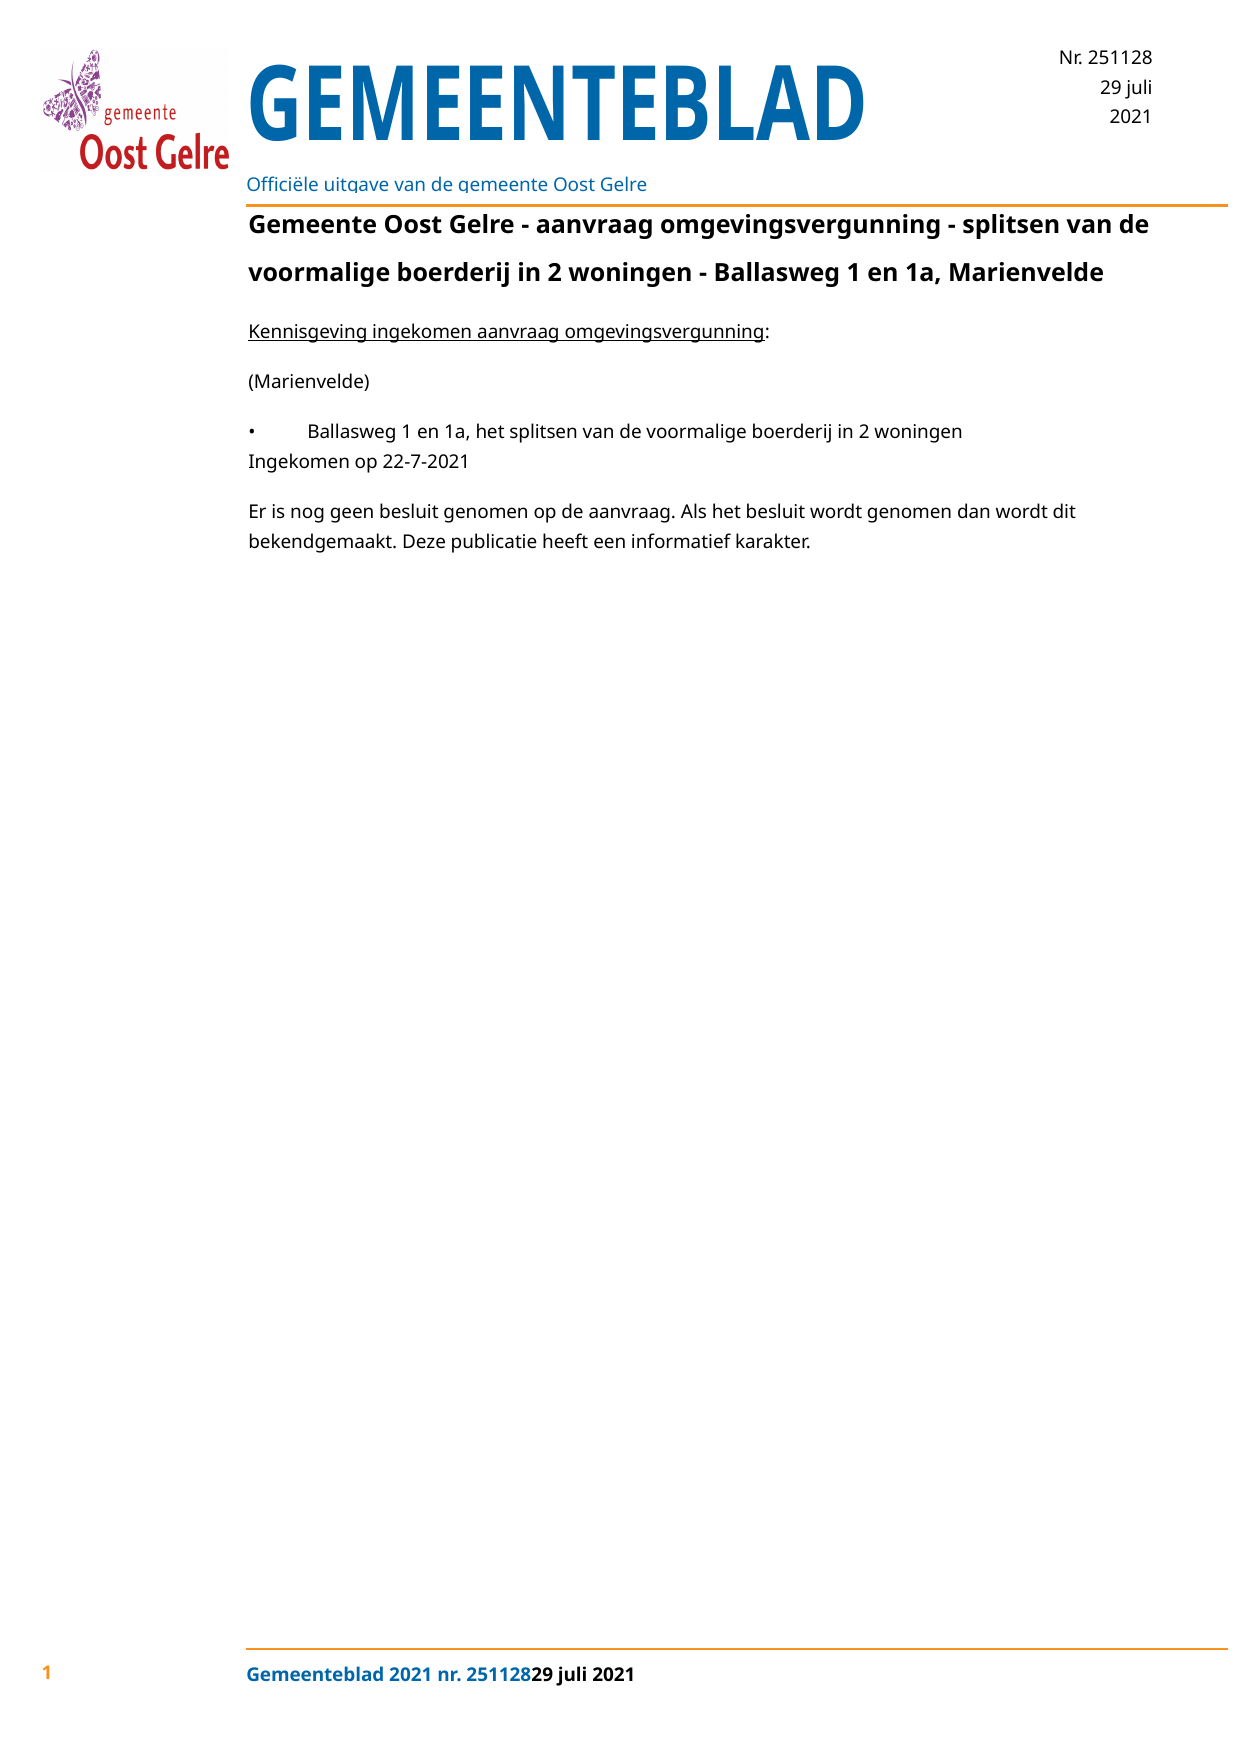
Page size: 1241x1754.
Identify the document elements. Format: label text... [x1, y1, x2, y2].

picture [41, 47, 231, 172]
text Kennisgeving ingekomen aanvraag omgevingsvergunning: [248, 318, 1152, 344]
text Gemeente Oost Gelre - aanvraag omgevingsvergunning - splitsen van de voormalige boerderij in 2 woningen - Ballasweg 1 en 1a, Marienvelde [248, 207, 1152, 288]
list Ballasweg 1 en 1a, het splitsen van de voormalige boerderij in 2 woningen [248, 419, 1152, 444]
text Er is nog geen besluit genomen op de aanvraag. Als het besluit wordt genomen dan wordt dit bekendgemaakt. Deze publicatie heeft een informatief karakter. [248, 499, 1152, 554]
text (Marienvelde) [248, 368, 1152, 394]
text Ingekomen op 22-7-2021 [248, 448, 1152, 474]
